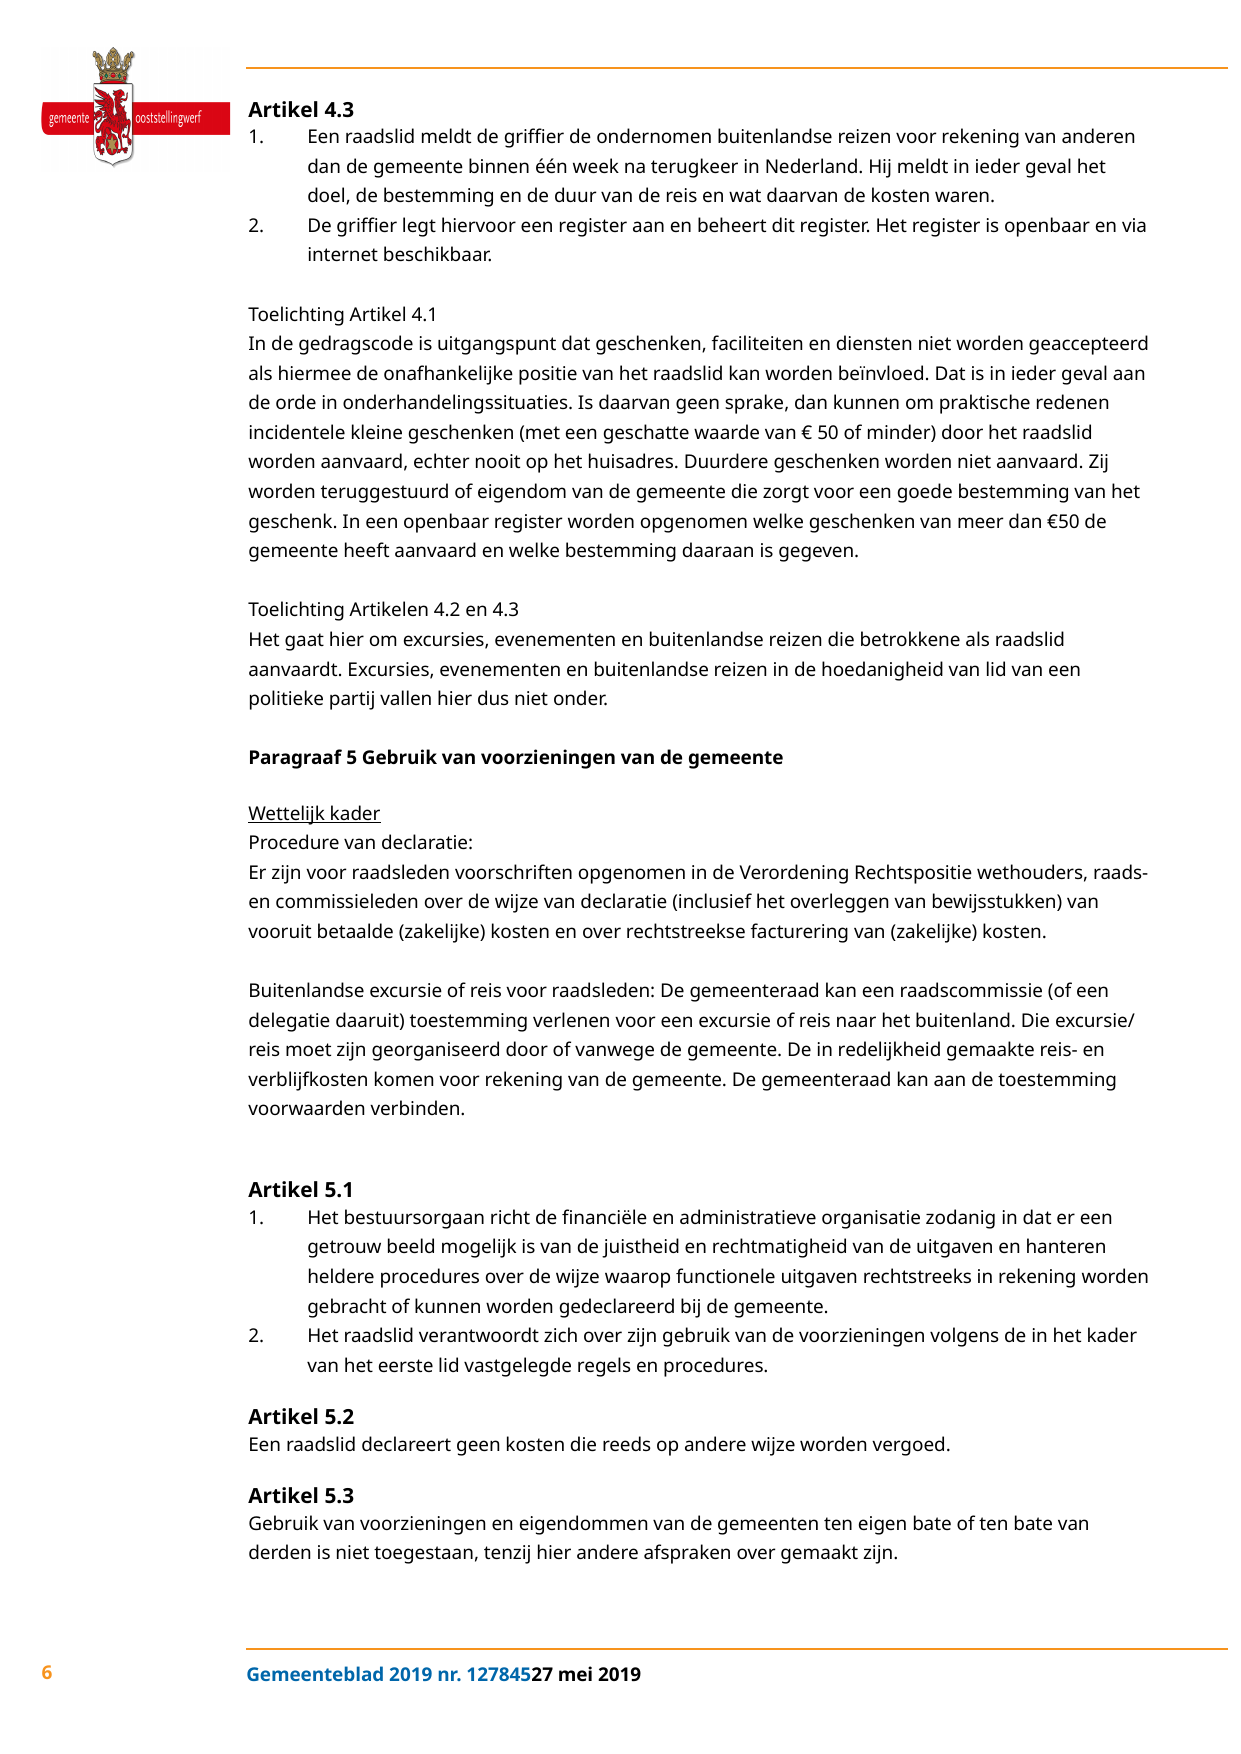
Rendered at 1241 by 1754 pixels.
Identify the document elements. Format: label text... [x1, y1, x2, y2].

picture [41, 47, 231, 172]
text Artikel 5.3 [248, 1481, 1152, 1510]
text Er zijn voor raadsleden voorschriften opgenomen in de Verordening Rechtspositie wethouders, raads- en commissieleden over de wijze van declaratie (inclusief het overleggen van bewijsstukken) van vooruit betaalde (zakelijke) kosten en over rechtstreekse facturering van (zakelijke) kosten. [248, 859, 1152, 944]
text Artikel 5.1 [248, 1176, 1152, 1204]
list De griffier legt hiervoor een register aan en beheert dit register. Het register is openbaar en via internet beschikbaar. [248, 212, 1152, 267]
text Het gaat hier om excursies, evenementen en buitenlandse reizen die betrokkene als raadslid aanvaardt. Excursies, evenementen en buitenlandse reizen in de hoedanigheid van lid van een politieke partij vallen hier dus niet onder. [248, 626, 1152, 711]
text Paragraaf 5 Gebruik van voorzieningen van de gemeente [248, 744, 1152, 770]
text Gebruik van voorzieningen en eigendommen van de gemeenten ten eigen bate of ten bate van derden is niet toegestaan, tenzij hier andere afspraken over gemaakt zijn. [248, 1510, 1152, 1565]
text In de gedragscode is uitgangspunt dat geschenken, faciliteiten en diensten niet worden geaccepteerd als hiermee de onafhankelijke positie van het raadslid kan worden beïnvloed. Dat is in ieder geval aan de orde in onderhandelingssituaties. Is daarvan geen sprake, dan kunnen om praktische redenen incidentele kleine geschenken (met een geschatte waarde van € 50 of minder) door het raadslid worden aanvaard, echter nooit op het huisadres. Duurdere geschenken worden niet aanvaard. Zij worden teruggestuurd of eigendom van de gemeente die zorgt voor een goede bestemming van het geschenk. In een openbaar register worden opgenomen welke geschenken van meer dan €50 de gemeente heeft aanvaard en welke bestemming daaraan is gegeven. [248, 330, 1152, 563]
list Een raadslid meldt de griffier de ondernomen buitenlandse reizen voor rekening van anderen dan de gemeente binnen één week na terugkeer in Nederland. Hij meldt in ieder geval het doel, de bestemming en de duur van de reis en wat daarvan de kosten waren. [248, 123, 1152, 208]
text Wettelijk kader [248, 800, 1152, 826]
text Artikel 5.2 [248, 1402, 1152, 1431]
text Toelichting Artikel 4.1 [248, 301, 1152, 326]
text Toelichting Artikelen 4.2 en 4.3 [248, 597, 1152, 622]
list Het bestuursorgaan richt de financiële en administratieve organisatie zodanig in dat er een getrouw beeld mogelijk is van de juistheid en rechtmatigheid van de uitgaven en hanteren heldere procedures over de wijze waarop functionele uitgaven rechtstreeks in rekening worden gebracht of kunnen worden gedeclareerd bij de gemeente. [248, 1204, 1152, 1318]
list Het raadslid verantwoordt zich over zijn gebruik van de voorzieningen volgens de in het kader van het eerste lid vastgelegde regels en procedures. [248, 1322, 1152, 1378]
text Artikel 4.3 [248, 95, 1152, 123]
text Buitenlandse excursie of reis voor raadsleden: De gemeenteraad kan een raadscommissie (of een delegatie daaruit) toestemming verlenen voor een excursie of reis naar het buitenland. Die excursie/ reis moet zijn georganiseerd door of vanwege de gemeente. De in redelijkheid gemaakte reis- en verblijfkosten komen voor rekening van de gemeente. De gemeenteraad kan aan de toestemming voorwaarden verbinden. [248, 977, 1152, 1121]
text Procedure van declaratie: [248, 829, 1152, 855]
text Een raadslid declareert geen kosten die reeds op andere wijze worden vergoed. [248, 1431, 1152, 1457]
